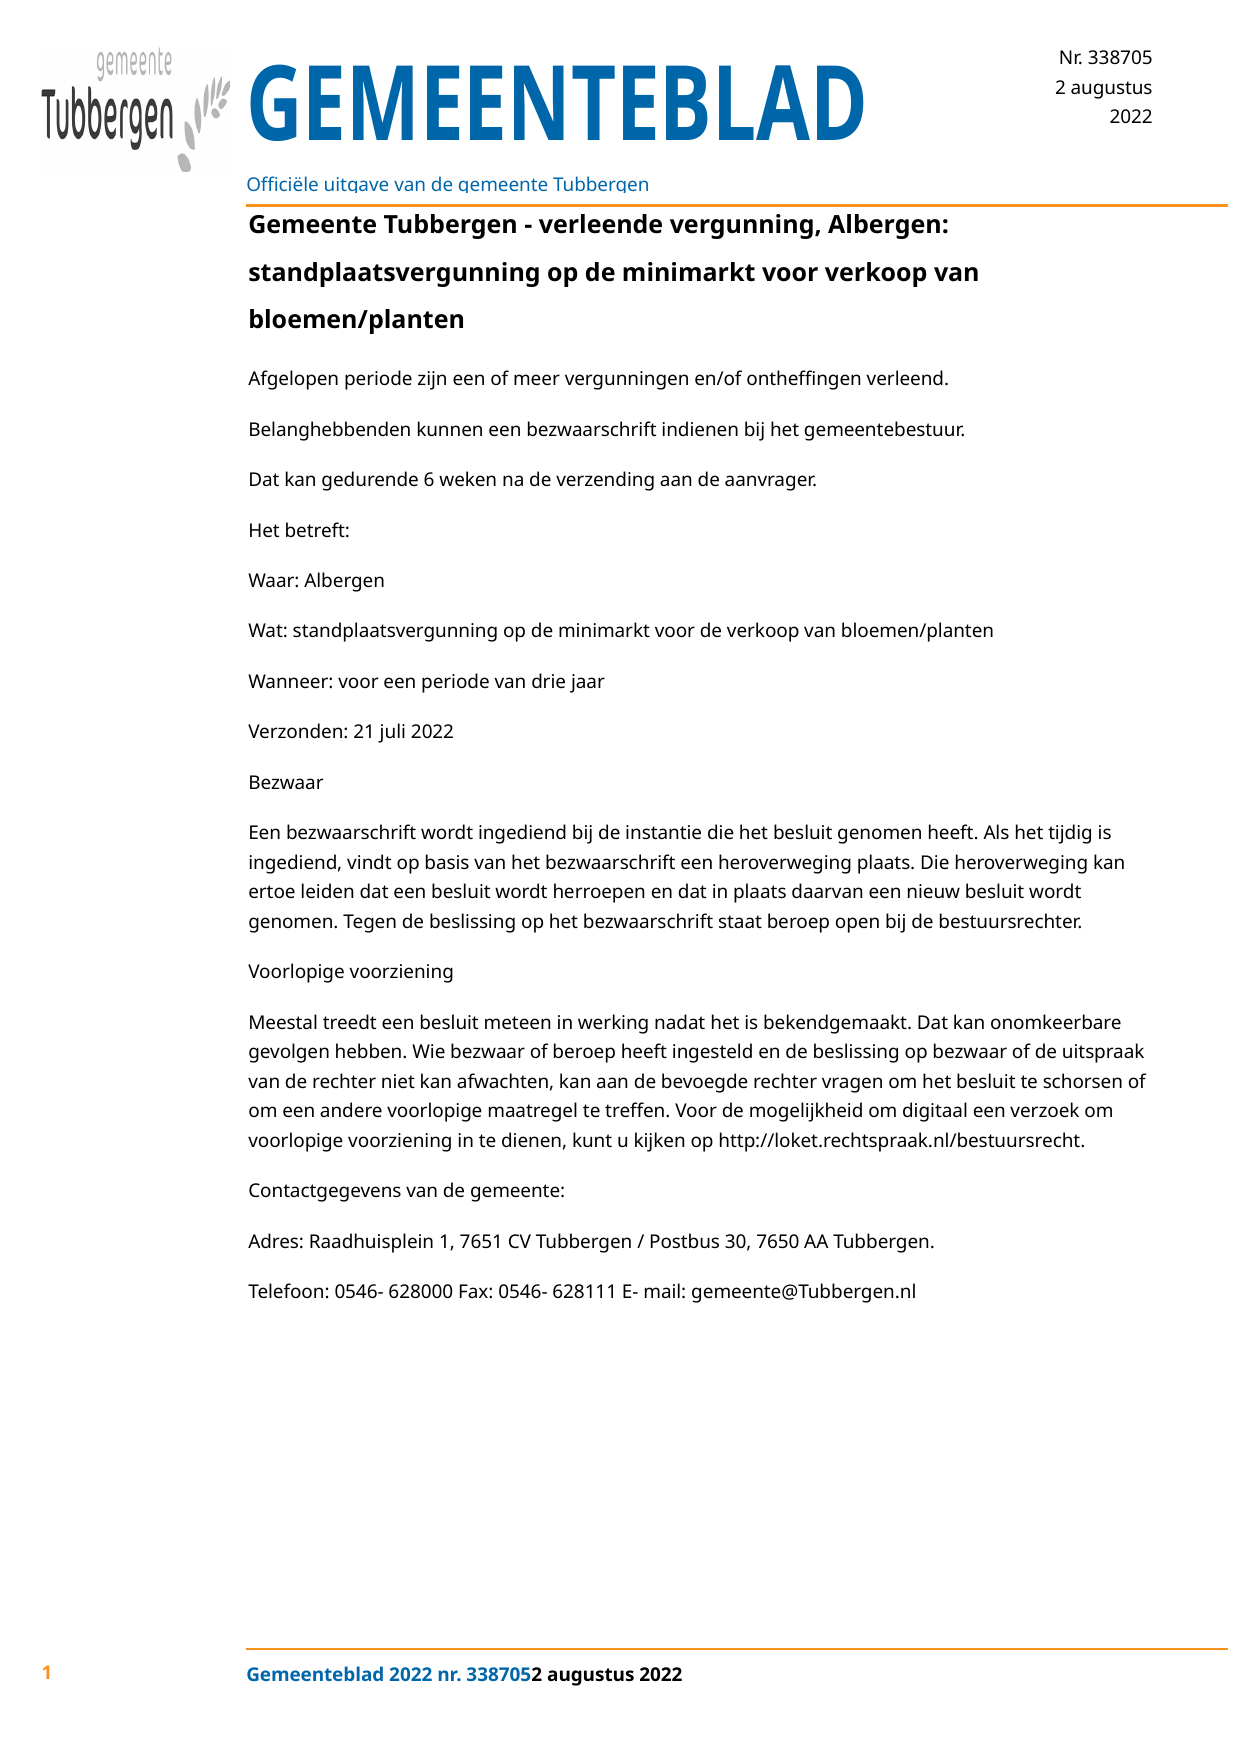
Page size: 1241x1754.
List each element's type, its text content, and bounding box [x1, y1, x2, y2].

text Meestal treedt een besluit meteen in werking nadat het is bekendgemaakt. Dat kan onomkeerbare gevolgen hebben. Wie bezwaar of beroep heeft ingesteld en de beslissing op bezwaar of de uitspraak van de rechter niet kan afwachten, kan aan de bevoegde rechter vragen om het besluit te schorsen of om een andere voorlopige maatregel te treffen. Voor de mogelijkheid om digitaal een verzoek om voorlopige voorziening in te dienen, kunt u kijken op http://loket.rechtspraak.nl/bestuursrecht. [248, 1009, 1152, 1153]
text Contactgegevens van de gemeente: [248, 1178, 1152, 1203]
text Gemeente Tubbergen - verleende vergunning, Albergen: standplaatsvergunning op de minimarkt voor verkoop van bloemen/planten [248, 207, 1152, 336]
text Wat: standplaatsvergunning op de minimarkt voor de verkoop van bloemen/planten [248, 618, 1152, 643]
text Telefoon: 0546- 628000 Fax: 0546- 628111 E- mail: gemeente@Tubbergen.nl [248, 1278, 1152, 1304]
text Waar: Albergen [248, 567, 1152, 593]
text Dat kan gedurende 6 weken na de verzending aan de aanvrager. [248, 466, 1152, 492]
text Bezwaar [248, 769, 1152, 794]
text Adres: Raadhuisplein 1, 7651 CV Tubbergen / Postbus 30, 7650 AA Tubbergen. [248, 1228, 1152, 1254]
picture [41, 47, 231, 172]
text Voorlopige voorziening [248, 958, 1152, 984]
text Een bezwaarschrift wordt ingediend bij de instantie die het besluit genomen heeft. Als het tijdig is ingediend, vindt op basis van het bezwaarschrift een heroverweging plaats. Die heroverweging kan ertoe leiden dat een besluit wordt herroepen en dat in plaats daarvan een nieuw besluit wordt genomen. Tegen de beslissing op het bezwaarschrift staat beroep open bij de bestuursrechter. [248, 819, 1152, 934]
text Verzonden: 21 juli 2022 [248, 718, 1152, 744]
text Afgelopen periode zijn een of meer vergunningen en/of ontheffingen verleend. [248, 366, 1152, 391]
text Belanghebbenden kunnen een bezwaarschrift indienen bij het gemeentebestuur. [248, 416, 1152, 442]
text Wanneer: voor een periode van drie jaar [248, 668, 1152, 694]
text Het betreft: [248, 517, 1152, 542]
